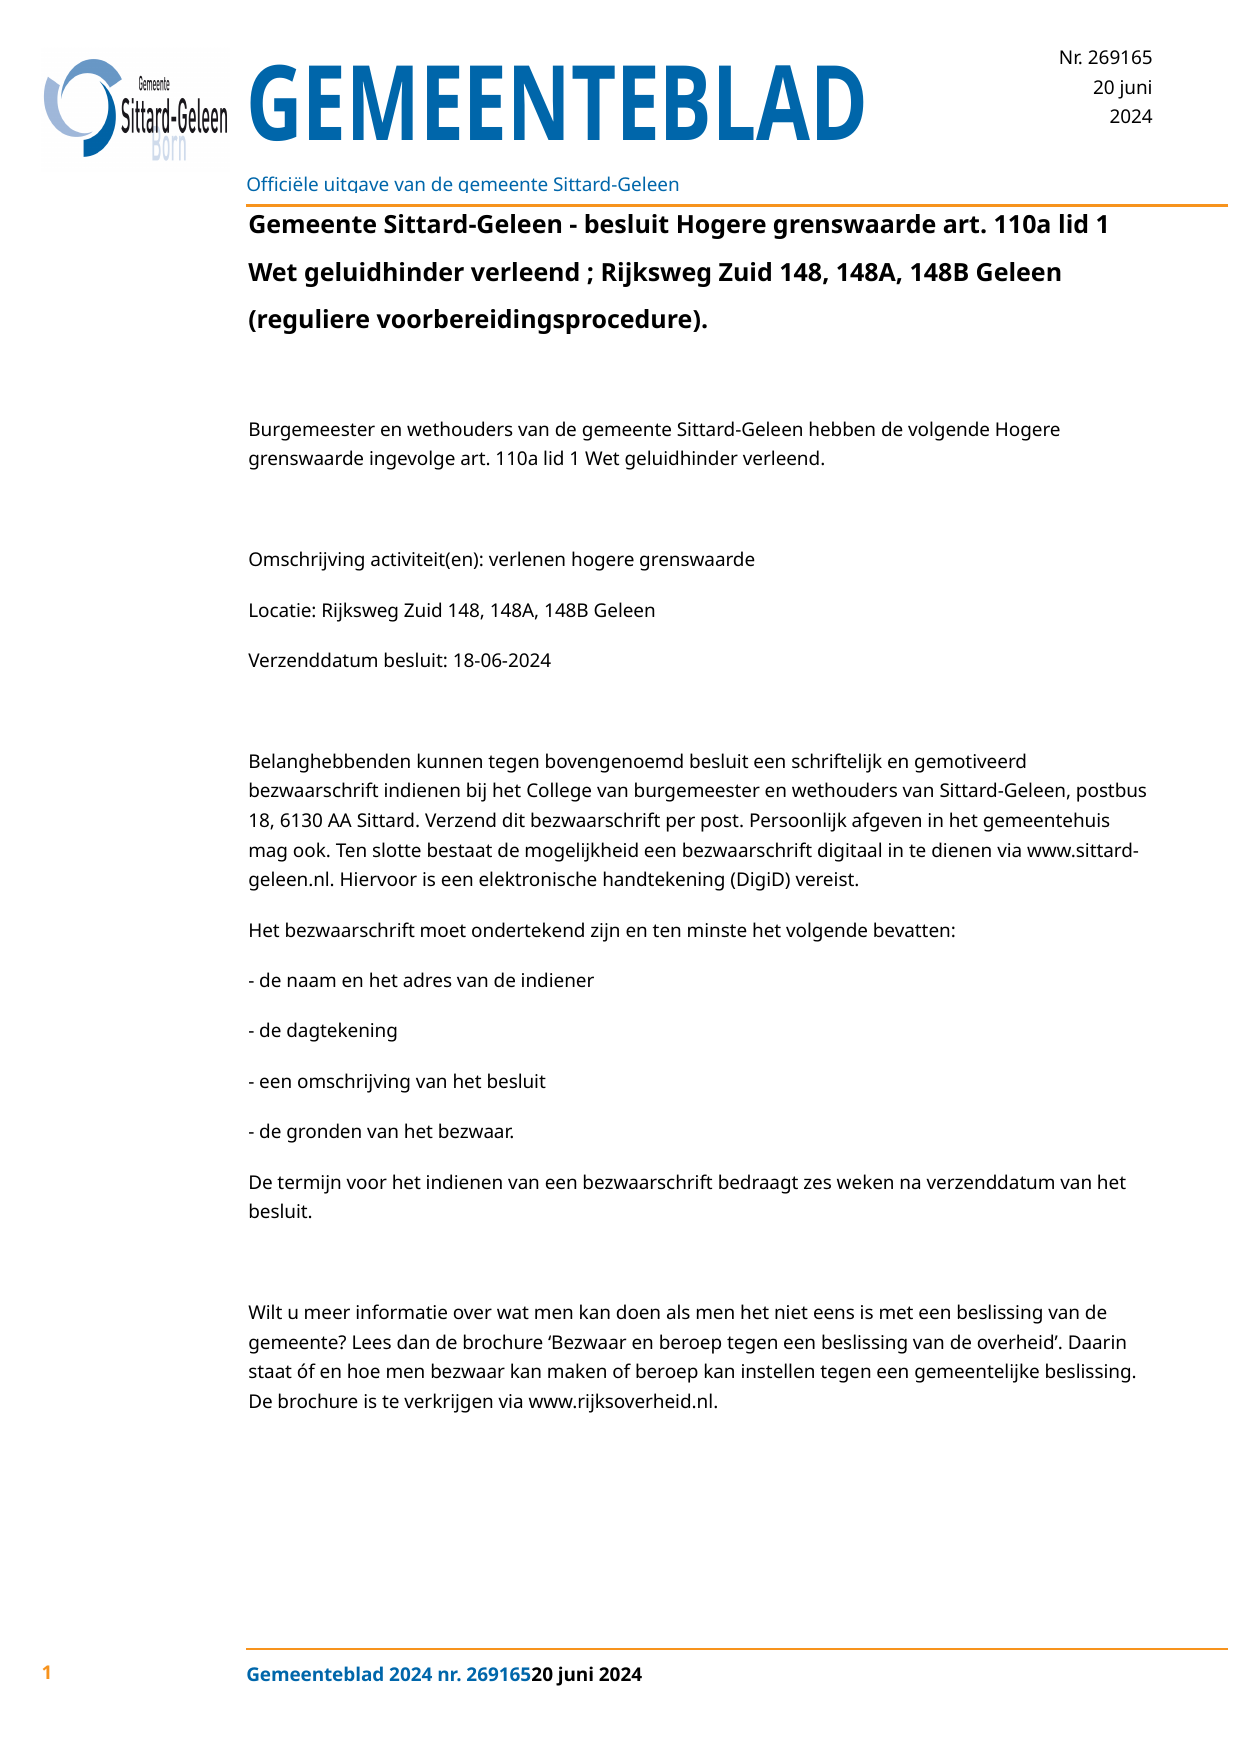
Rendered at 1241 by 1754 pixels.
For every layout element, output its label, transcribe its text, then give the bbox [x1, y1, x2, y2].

text Burgemeester en wethouders van de gemeente Sittard-Geleen hebben de volgende Hogere grenswaarde ingevolge art. 110a lid 1 Wet geluidhinder verleend. [248, 416, 1152, 471]
text Belanghebbenden kunnen tegen bovengenoemd besluit een schriftelijk en gemotiveerd bezwaarschrift indienen bij het College van burgemeester en wethouders van Sittard-Geleen, postbus 18, 6130 AA Sittard. Verzend dit bezwaarschrift per post. Persoonlijk afgeven in het gemeentehuis mag ook. Ten slotte bestaat de mogelijkheid een bezwaarschrift digitaal in te dienen via www.sittard-geleen.nl. Hiervoor is een elektronische handtekening (DigiD) vereist. [248, 748, 1152, 892]
text - de naam en het adres van de indiener [248, 967, 1152, 993]
text Het bezwaarschrift moet ondertekend zijn en ten minste het volgende bevatten: [248, 917, 1152, 942]
text Gemeente Sittard-Geleen - besluit Hogere grenswaarde art. 110a lid 1 Wet geluidhinder verleend ; Rijksweg Zuid 148, 148A, 148B Geleen (reguliere voorbereidingsprocedure). [248, 207, 1152, 336]
text Locatie: Rijksweg Zuid 148, 148A, 148B Geleen [248, 597, 1152, 622]
text De termijn voor het indienen van een bezwaarschrift bedraagt zes weken na verzenddatum van het besluit. [248, 1169, 1152, 1224]
picture [41, 47, 231, 172]
text Omschrijving activiteit(en): verlenen hogere grenswaarde [248, 546, 1152, 572]
text - de dagtekening [248, 1018, 1152, 1043]
text Wilt u meer informatie over wat men kan doen als men het niet eens is met een beslissing van de gemeente? Lees dan de brochure ‘Bezwaar en beroep tegen een beslissing van de overheid’. Daarin staat óf en hoe men bezwaar kan maken of beroep kan instellen tegen een gemeentelijke beslissing. De brochure is te verkrijgen via www.rijksoverheid.nl. [248, 1299, 1152, 1414]
text Verzenddatum besluit: 18-06-2024 [248, 647, 1152, 673]
text - de gronden van het bezwaar. [248, 1118, 1152, 1144]
text - een omschrijving van het besluit [248, 1068, 1152, 1094]
